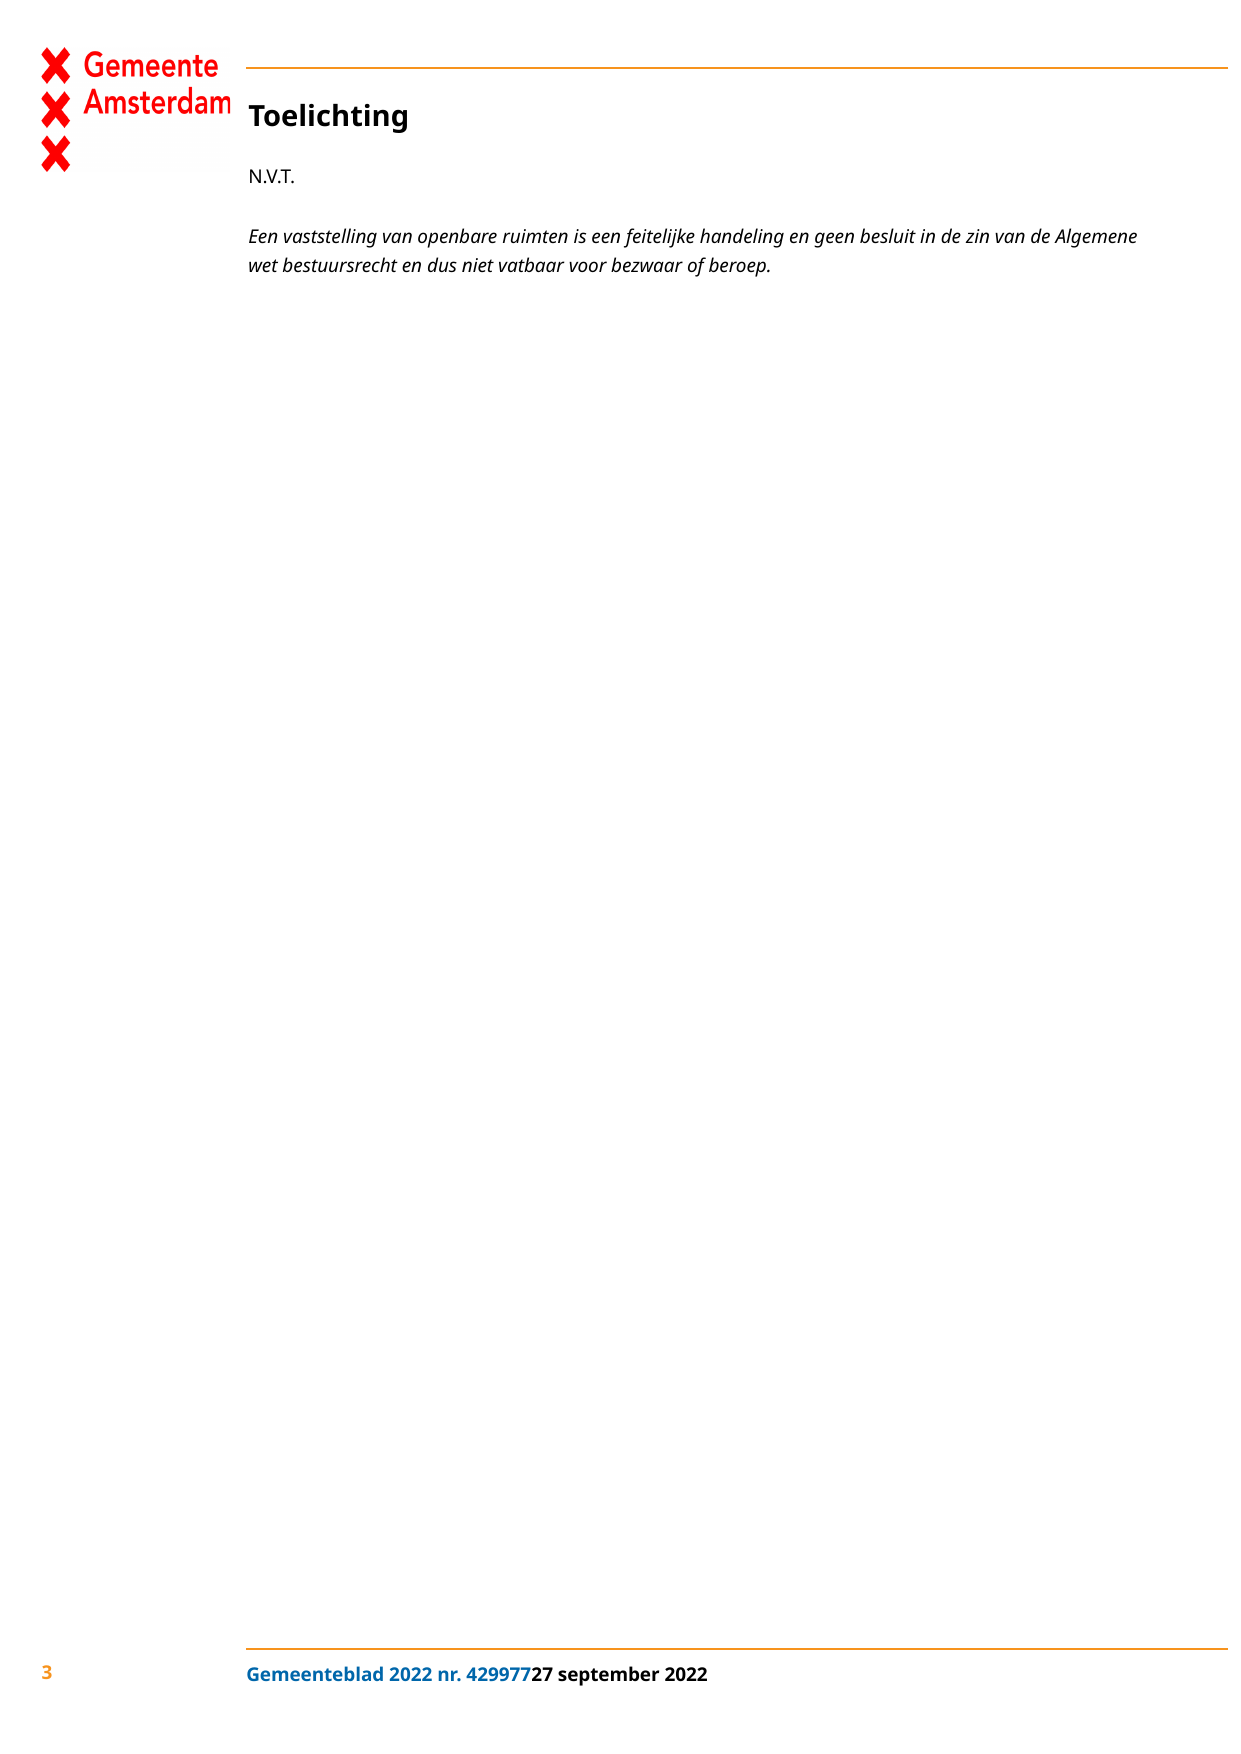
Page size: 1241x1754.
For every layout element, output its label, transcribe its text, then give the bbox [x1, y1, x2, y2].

text N.V.T. [248, 164, 1152, 189]
picture [41, 47, 231, 172]
text Een vaststelling van openbare ruimten is een feitelijke handeling en geen besluit in de zin van de Algemene wet bestuursrecht en dus niet vatbaar voor bezwaar of beroep. [248, 223, 1152, 278]
text Toelichting [248, 95, 1152, 134]
